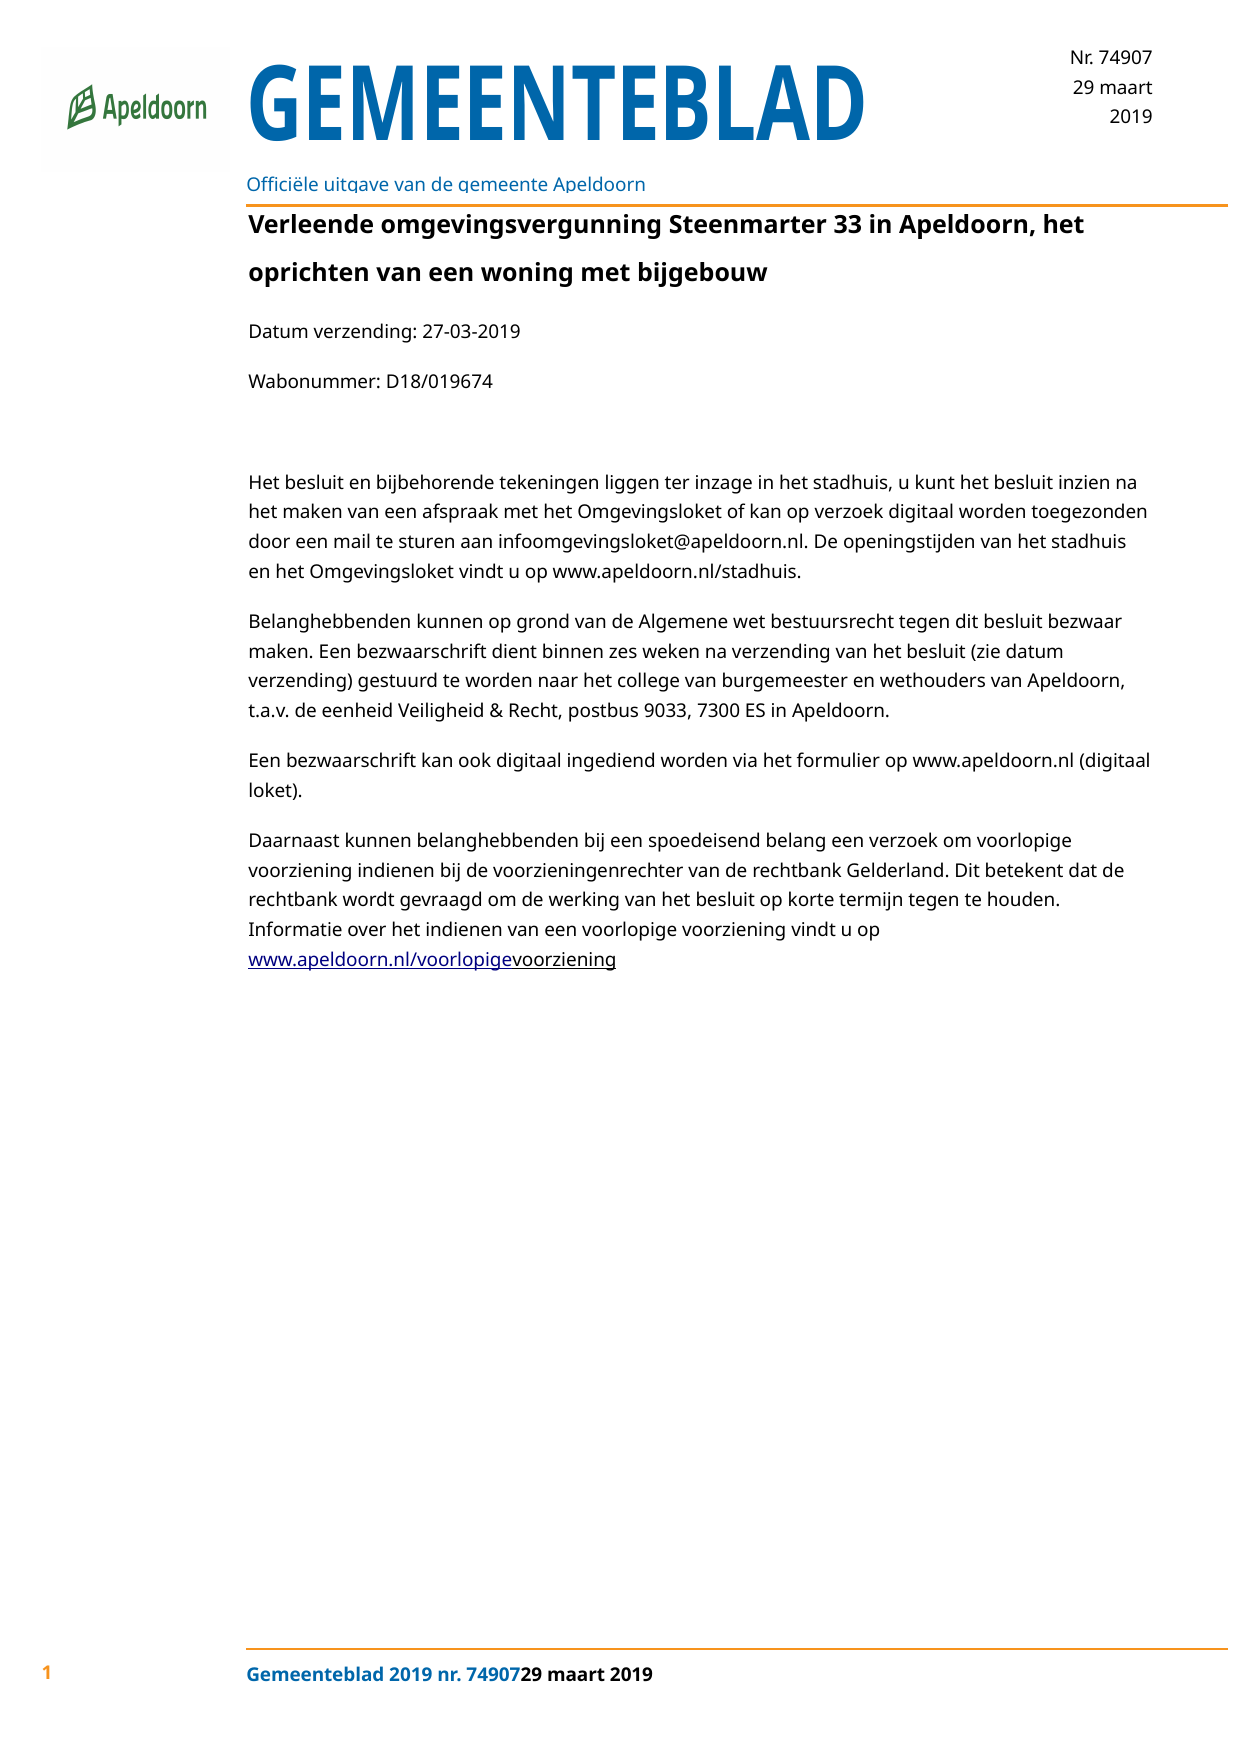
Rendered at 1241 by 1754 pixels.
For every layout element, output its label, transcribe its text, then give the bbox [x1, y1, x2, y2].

text Belanghebbenden kunnen op grond van de Algemene wet bestuursrecht tegen dit besluit bezwaar maken. Een bezwaarschrift dient binnen zes weken na verzending van het besluit (zie datum verzending) gestuurd te worden naar het college van burgemeester en wethouders van Apeldoorn, t.a.v. de eenheid Veiligheid & Recht, postbus 9033, 7300 ES in Apeldoorn. [248, 608, 1152, 723]
text Een bezwaarschrift kan ook digitaal ingediend worden via het formulier op www.apeldoorn.nl (digitaal loket). [248, 747, 1152, 803]
text Verleende omgevingsvergunning Steenmarter 33 in Apeldoorn, het oprichten van een woning met bijgebouw [248, 207, 1152, 288]
text Datum verzending: 27-03-2019 [248, 318, 1152, 344]
picture [41, 47, 231, 172]
text Wabonummer: D18/019674 [248, 368, 1152, 394]
text Daarnaast kunnen belanghebbenden bij een spoedeisend belang een verzoek om voorlopige voorziening indienen bij de voorzieningenrechter van de rechtbank Gelderland. Dit betekent dat de rechtbank wordt gevraagd om de werking van het besluit op korte termijn tegen te houden. Informatie over het indienen van een voorlopige voorziening vindt u op www.apeldoorn.nl/voorlopigevoorziening [248, 827, 1152, 972]
text Het besluit en bijbehorende tekeningen liggen ter inzage in het stadhuis, u kunt het besluit inzien na het maken van een afspraak met het Omgevingsloket of kan op verzoek digitaal worden toegezonden door een mail te sturen aan infoomgevingsloket@apeldoorn.nl. De openingstijden van het stadhuis en het Omgevingsloket vindt u op www.apeldoorn.nl/stadhuis. [248, 469, 1152, 584]
